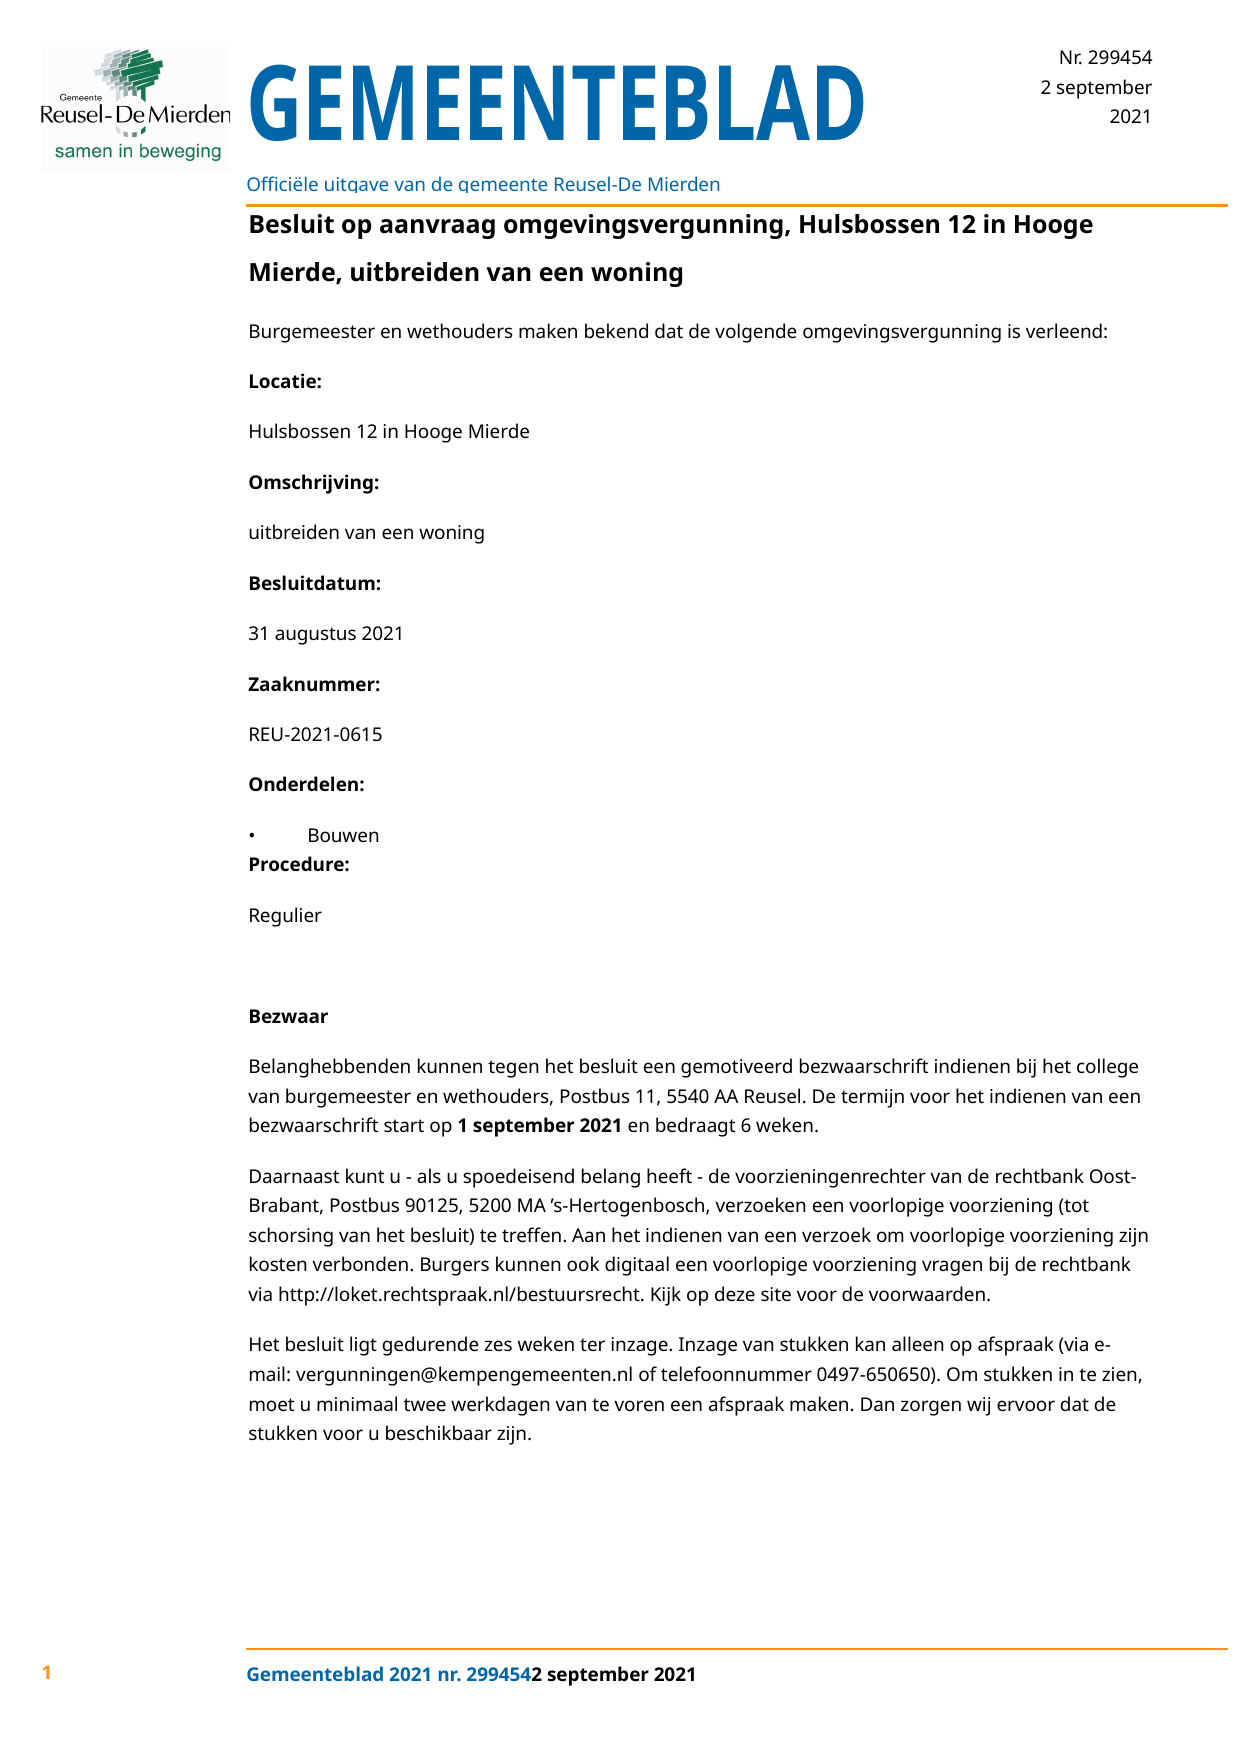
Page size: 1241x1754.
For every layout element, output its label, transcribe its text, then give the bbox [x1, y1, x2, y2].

text Het besluit ligt gedurende zes weken ter inzage. Inzage van stukken kan alleen op afspraak (via e-mail: vergunningen@kempengemeenten.nl of telefoonnummer 0497-650650). Om stukken in te zien, moet u minimaal twee werkdagen van te voren een afspraak maken. Dan zorgen wij ervoor dat de stukken voor u beschikbaar zijn. [248, 1332, 1152, 1446]
text Burgemeester en wethouders maken bekend dat de volgende omgevingsvergunning is verleend: [248, 318, 1152, 344]
text Procedure: [248, 852, 1152, 877]
text Hulsbossen 12 in Hooge Mierde [248, 419, 1152, 444]
list Bouwen [248, 822, 1152, 848]
text Bezwaar [248, 1003, 1152, 1029]
picture [41, 47, 231, 172]
text uitbreiden van een woning [248, 519, 1152, 545]
text Locatie: [248, 368, 1152, 394]
text REU-2021-0615 [248, 721, 1152, 747]
text Regulier [248, 902, 1152, 928]
text Onderdelen: [248, 772, 1152, 797]
text 31 augustus 2021 [248, 620, 1152, 646]
text Belanghebbenden kunnen tegen het besluit een gemotiveerd bezwaarschrift indienen bij het college van burgemeester en wethouders, Postbus 11, 5540 AA Reusel. De termijn voor het indienen van een bezwaarschrift start op 1 september 2021 en bedraagt 6 weken. [248, 1053, 1152, 1138]
text Zaaknummer: [248, 671, 1152, 697]
text Daarnaast kunt u - als u spoedeisend belang heeft - de voorzieningenrechter van de rechtbank Oost-Brabant, Postbus 90125, 5200 MA ’s-Hertogenbosch, verzoeken een voorlopige voorziening (tot schorsing van het besluit) te treffen. Aan het indienen van een verzoek om voorlopige voorziening zijn kosten verbonden. Burgers kunnen ook digitaal een voorlopige voorziening vragen bij de rechtbank via http://loket.rechtspraak.nl/bestuursrecht. Kijk op deze site voor de voorwaarden. [248, 1163, 1152, 1307]
text Omschrijving: [248, 469, 1152, 495]
text Besluitdatum: [248, 570, 1152, 596]
text Besluit op aanvraag omgevingsvergunning, Hulsbossen 12 in Hooge Mierde, uitbreiden van een woning [248, 207, 1152, 288]
